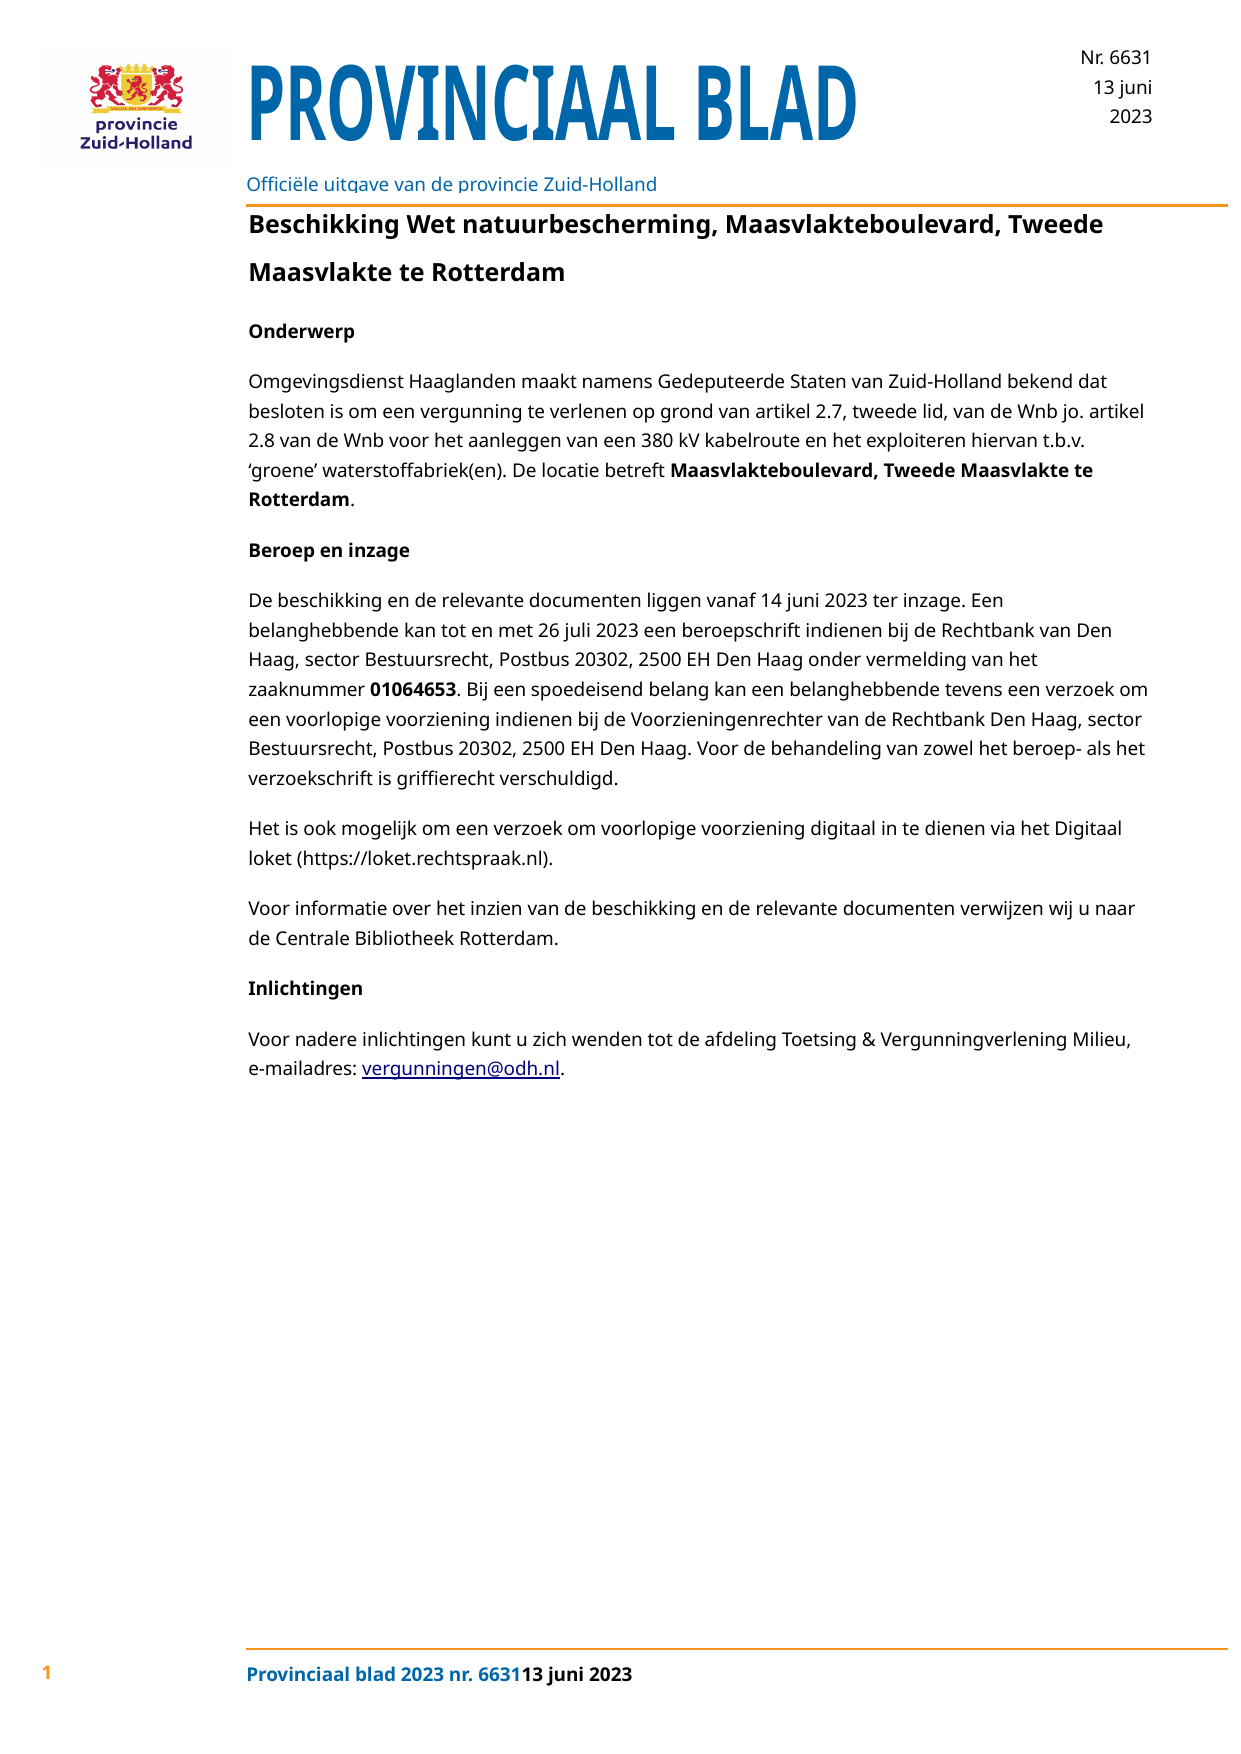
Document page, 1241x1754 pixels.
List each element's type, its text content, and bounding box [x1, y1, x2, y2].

text Inlichtingen [248, 975, 1152, 1001]
text Het is ook mogelijk om een verzoek om voorlopige voorziening digitaal in te dienen via het Digitaal loket (https://loket.rechtspraak.nl). [248, 815, 1152, 871]
text Omgevingsdienst Haaglanden maakt namens Gedeputeerde Staten van Zuid-Holland bekend dat besloten is om een vergunning te verlenen op grond van artikel 2.7, tweede lid, van de Wnb jo. artikel 2.8 van de Wnb voor het aanleggen van een 380 kV kabelroute en het exploiteren hiervan t.b.v. ‘groene’ waterstoffabriek(en). De locatie betreft Maasvlakteboulevard, Tweede Maasvlakte te Rotterdam. [248, 368, 1152, 512]
text Voor informatie over het inzien van de beschikking en de relevante documenten verwijzen wij u naar de Centrale Bibliotheek Rotterdam. [248, 895, 1152, 951]
text Voor nadere inlichtingen kunt u zich wenden tot de afdeling Toetsing & Vergunningverlening Milieu, e-mailadres: vergunningen@odh.nl. [248, 1026, 1152, 1081]
text Beschikking Wet natuurbescherming, Maasvlakteboulevard, Tweede Maasvlakte te Rotterdam [248, 207, 1152, 288]
text Onderwerp [248, 318, 1152, 344]
picture [41, 47, 231, 172]
text De beschikking en de relevante documenten liggen vanaf 14 juni 2023 ter inzage. Een belanghebbende kan tot en met 26 juli 2023 een beroepschrift indienen bij de Rechtbank van Den Haag, sector Bestuursrecht, Postbus 20302, 2500 EH Den Haag onder vermelding van het zaaknummer 01064653. Bij een spoedeisend belang kan een belanghebbende tevens een verzoek om een voorlopige voorziening indienen bij de Voorzieningenrechter van de Rechtbank Den Haag, sector Bestuursrecht, Postbus 20302, 2500 EH Den Haag. Voor de behandeling van zowel het beroep- als het verzoekschrift is griffierecht verschuldigd. [248, 587, 1152, 791]
text Beroep en inzage [248, 537, 1152, 563]
